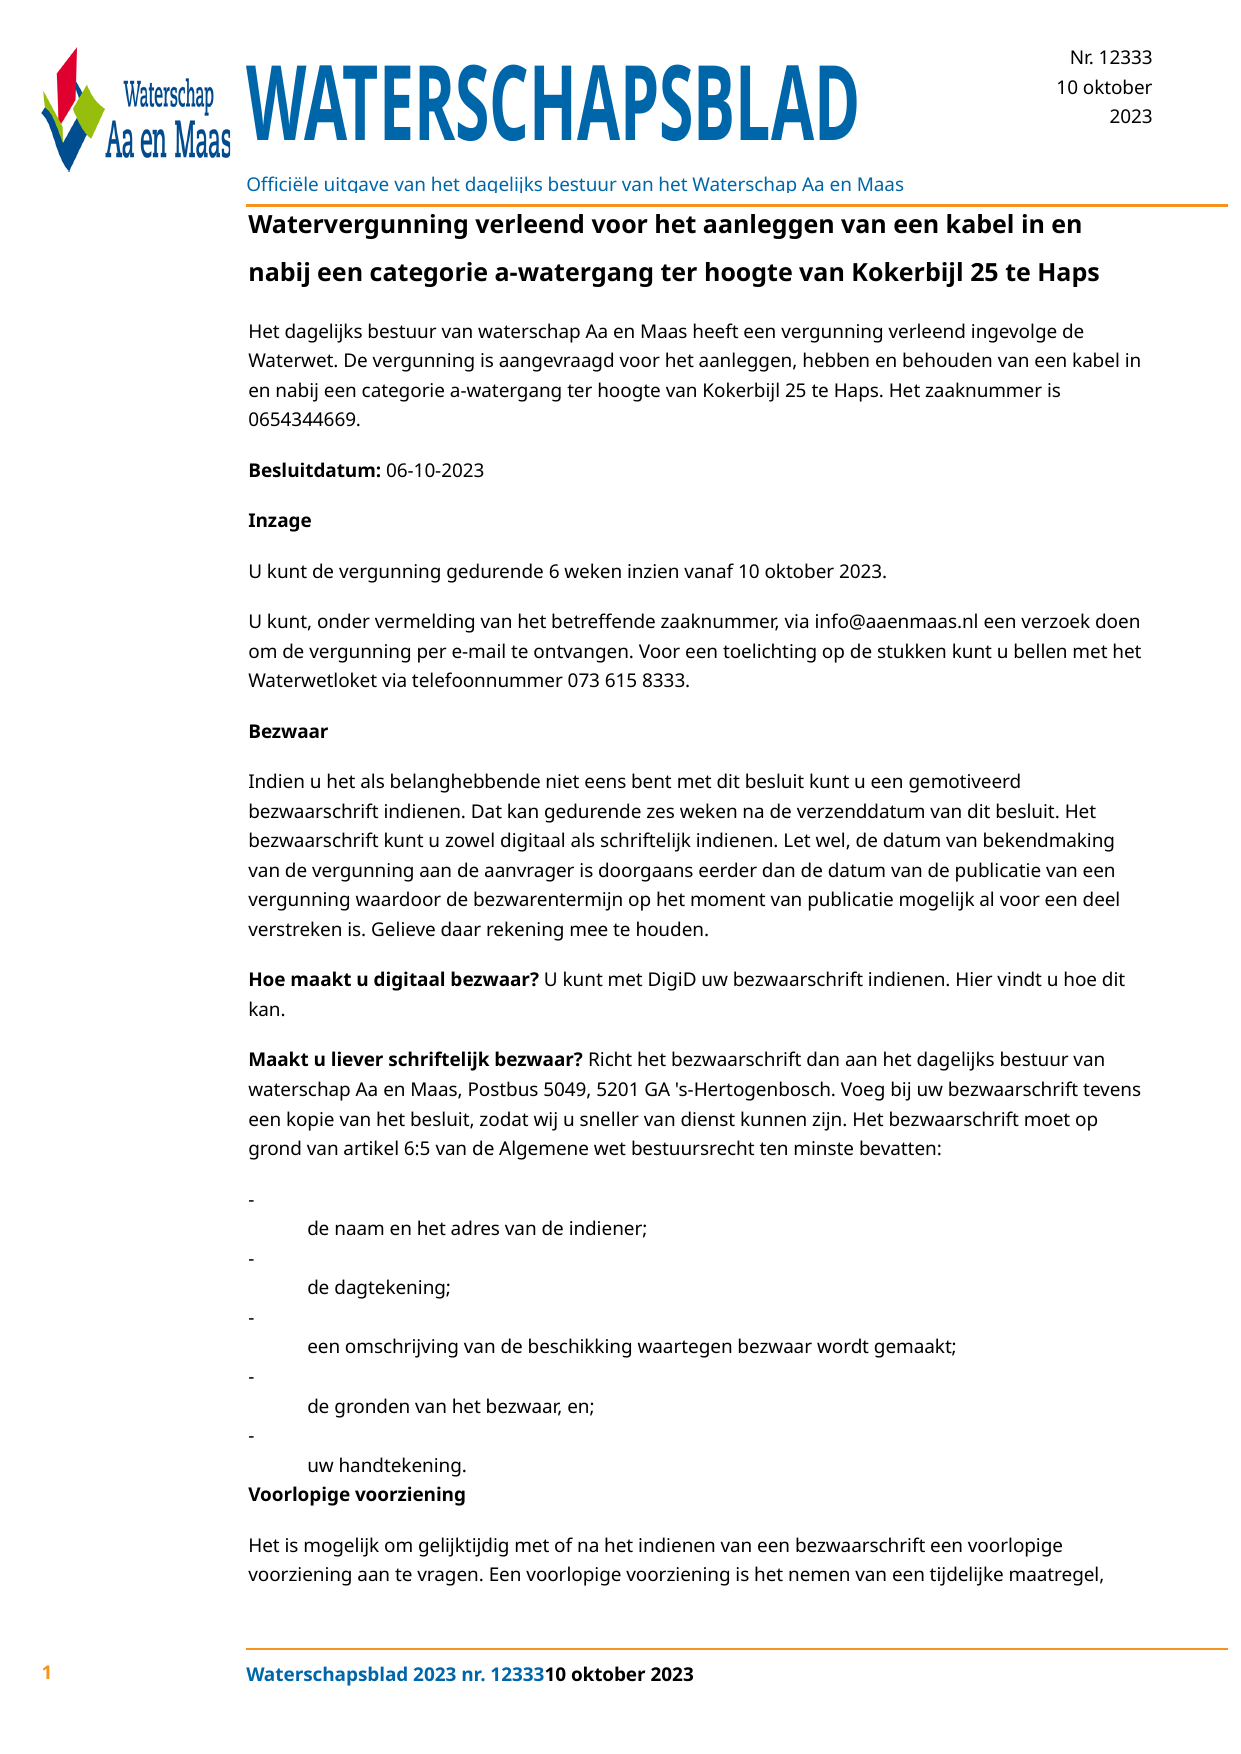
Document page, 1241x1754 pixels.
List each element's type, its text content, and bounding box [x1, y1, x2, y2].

text Besluitdatum: 06-10-2023 [248, 457, 1152, 483]
text U kunt, onder vermelding van het betreffende zaaknummer, via info@aaenmaas.nl een verzoek doen om de vergunning per e-mail te ontvangen. Voor een toelichting op de stukken kunt u bellen met het Waterwetloket via telefoonnummer 073 615 8333. [248, 608, 1152, 693]
text Voorlopige voorziening [248, 1482, 1152, 1507]
text Maakt u liever schriftelijk bezwaar? Richt het bezwaarschrift dan aan het dagelijks bestuur van waterschap Aa en Maas, Postbus 5049, 5201 GA 's-Hertogenbosch. Voeg bij uw bezwaarschrift tevens een kopie van het besluit, zodat wij u sneller van dienst kunnen zijn. Het bezwaarschrift moet op grond van artikel 6:5 van de Algemene wet bestuursrecht ten minste bevatten: [248, 1047, 1152, 1161]
list de gronden van het bezwaar, en; [248, 1393, 1152, 1419]
list de dagtekening; [248, 1274, 1152, 1300]
list uw handtekening. [248, 1452, 1152, 1478]
text Indien u het als belanghebbende niet eens bent met dit besluit kunt u een gemotiveerd bezwaarschrift indienen. Dat kan gedurende zes weken na de verzenddatum van dit besluit. Het bezwaarschrift kunt u zowel digitaal als schriftelijk indienen. Let wel, de datum van bekendmaking van de vergunning aan de aanvrager is doorgaans eerder dan de datum van de publicatie van een vergunning waardoor de bezwarentermijn op het moment van publicatie mogelijk al voor een deel verstreken is. Gelieve daar rekening mee te houden. [248, 768, 1152, 942]
text Watervergunning verleend voor het aanleggen van een kabel in en nabij een categorie a-watergang ter hoogte van Kokerbijl 25 te Haps [248, 207, 1152, 288]
text Inzage [248, 507, 1152, 533]
list de naam en het adres van de indiener; [248, 1215, 1152, 1241]
text Het is mogelijk om gelijktijdig met of na het indienen van een bezwaarschrift een voorlopige voorziening aan te vragen. Een voorlopige voorziening is het nemen van een tijdelijke maatregel, [248, 1532, 1152, 1587]
picture [41, 47, 231, 172]
list een omschrijving van de beschikking waartegen bezwaar wordt gemaakt; [248, 1334, 1152, 1359]
text Bezwaar [248, 718, 1152, 744]
text Het dagelijks bestuur van waterschap Aa en Maas heeft een vergunning verleend ingevolge de Waterwet. De vergunning is aangevraagd voor het aanleggen, hebben en behouden van een kabel in en nabij een categorie a-watergang ter hoogte van Kokerbijl 25 te Haps. Het zaaknummer is 0654344669. [248, 318, 1152, 432]
text U kunt de vergunning gedurende 6 weken inzien vanaf 10 oktober 2023. [248, 558, 1152, 584]
text Hoe maakt u digitaal bezwaar? U kunt met DigiD uw bezwaarschrift indienen. Hier vindt u hoe dit kan. [248, 967, 1152, 1022]
